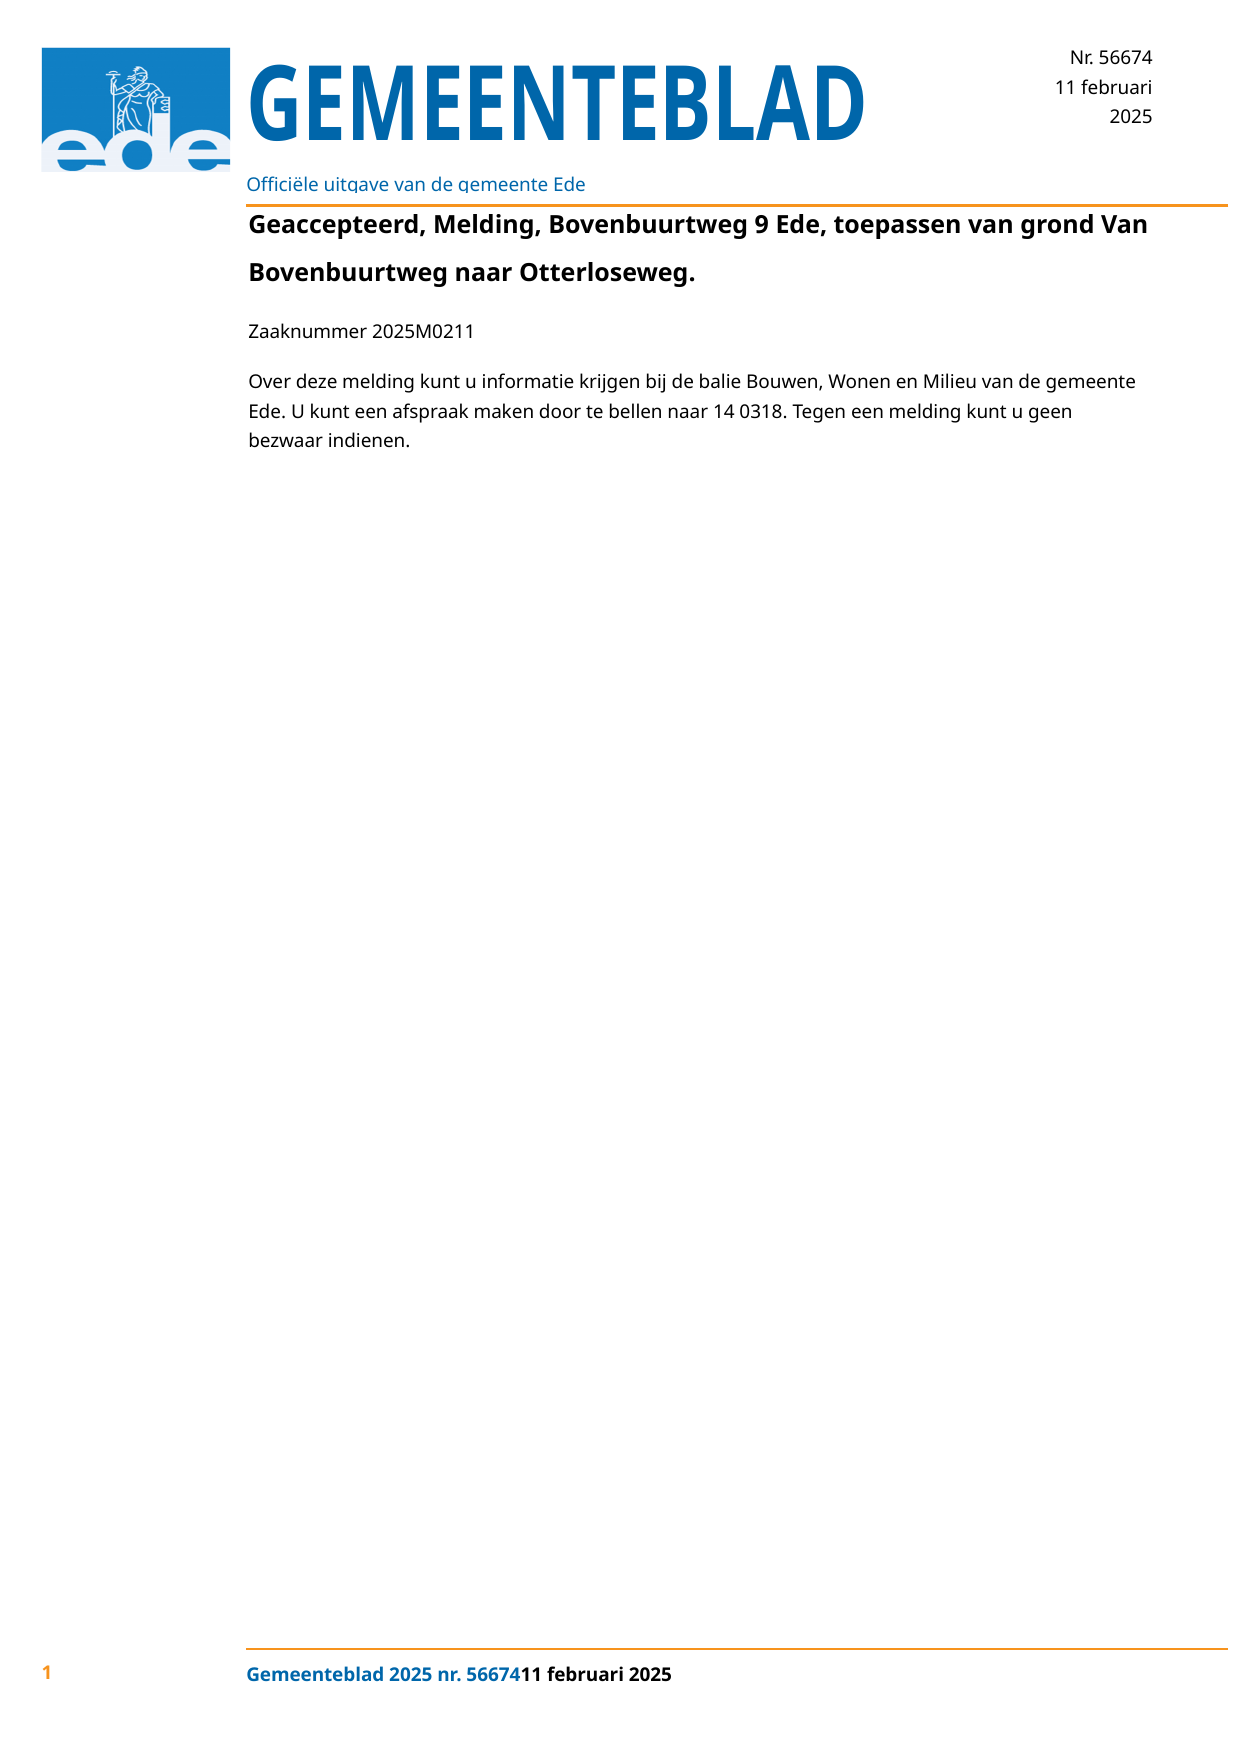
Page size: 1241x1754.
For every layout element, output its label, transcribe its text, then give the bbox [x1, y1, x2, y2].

picture [41, 47, 231, 172]
text Over deze melding kunt u informatie krijgen bij de balie Bouwen, Wonen en Milieu van de gemeente Ede. U kunt een afspraak maken door te bellen naar 14 0318. Tegen een melding kunt u geen bezwaar indienen. [248, 368, 1152, 453]
text Zaaknummer 2025M0211 [248, 318, 1152, 344]
text Geaccepteerd, Melding, Bovenbuurtweg 9 Ede, toepassen van grond Van Bovenbuurtweg naar Otterloseweg. [248, 207, 1152, 288]
